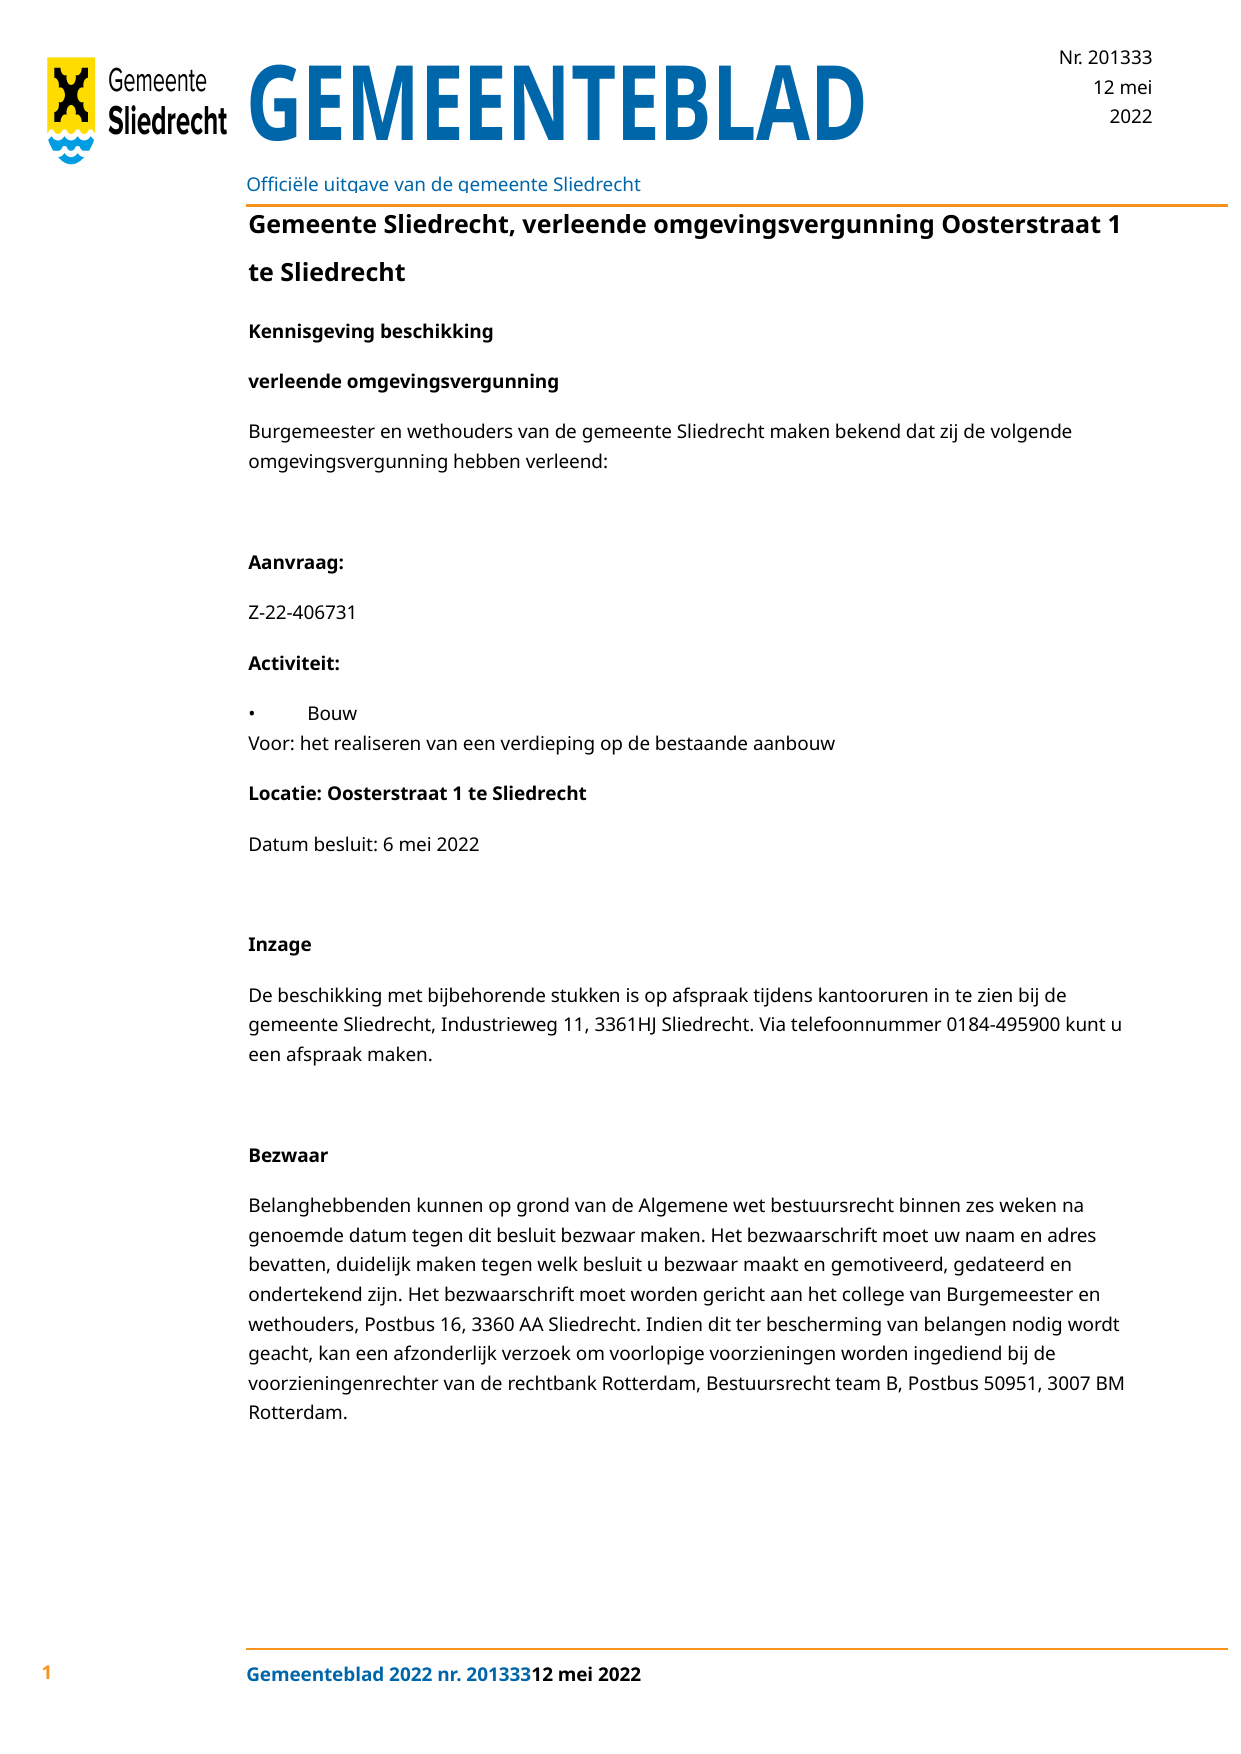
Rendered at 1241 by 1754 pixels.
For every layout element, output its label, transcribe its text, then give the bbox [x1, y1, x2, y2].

text Inzage [248, 932, 1152, 957]
text Z-22-406731 [248, 599, 1152, 625]
text Locatie: Oosterstraat 1 te Sliedrecht [248, 780, 1152, 806]
list Bouw [248, 700, 1152, 726]
text Bezwaar [248, 1142, 1152, 1168]
text Voor: het realiseren van een verdieping op de bestaande aanbouw [248, 730, 1152, 756]
text Belanghebbenden kunnen op grond van de Algemene wet bestuursrecht binnen zes weken na genoemde datum tegen dit besluit bezwaar maken. Het bezwaarschrift moet uw naam en adres bevatten, duidelijk maken tegen welk besluit u bezwaar maakt en gemotiveerd, gedateerd en ondertekend zijn. Het bezwaarschrift moet worden gericht aan het college van Burgemeester en wethouders, Postbus 16, 3360 AA Sliedrecht. Indien dit ter bescherming van belangen nodig wordt geacht, kan een afzonderlijk verzoek om voorlopige voorzieningen worden ingediend bij de voorzieningenrechter van de rechtbank Rotterdam, Bestuursrecht team B, Postbus 50951, 3007 BM Rotterdam. [248, 1192, 1152, 1425]
picture [41, 47, 231, 172]
text Kennisgeving beschikking [248, 318, 1152, 344]
text Burgemeester en wethouders van de gemeente Sliedrecht maken bekend dat zij de volgende omgevingsvergunning hebben verleend: [248, 419, 1152, 474]
text Datum besluit: 6 mei 2022 [248, 831, 1152, 857]
text De beschikking met bijbehorende stukken is op afspraak tijdens kantooruren in te zien bij de gemeente Sliedrecht, Industrieweg 11, 3361HJ Sliedrecht. Via telefoonnummer 0184-495900 kunt u een afspraak maken. [248, 982, 1152, 1067]
text Gemeente Sliedrecht, verleende omgevingsvergunning Oosterstraat 1 te Sliedrecht [248, 207, 1152, 288]
text verleende omgevingsvergunning [248, 368, 1152, 394]
text Activiteit: [248, 650, 1152, 676]
text Aanvraag: [248, 549, 1152, 575]
